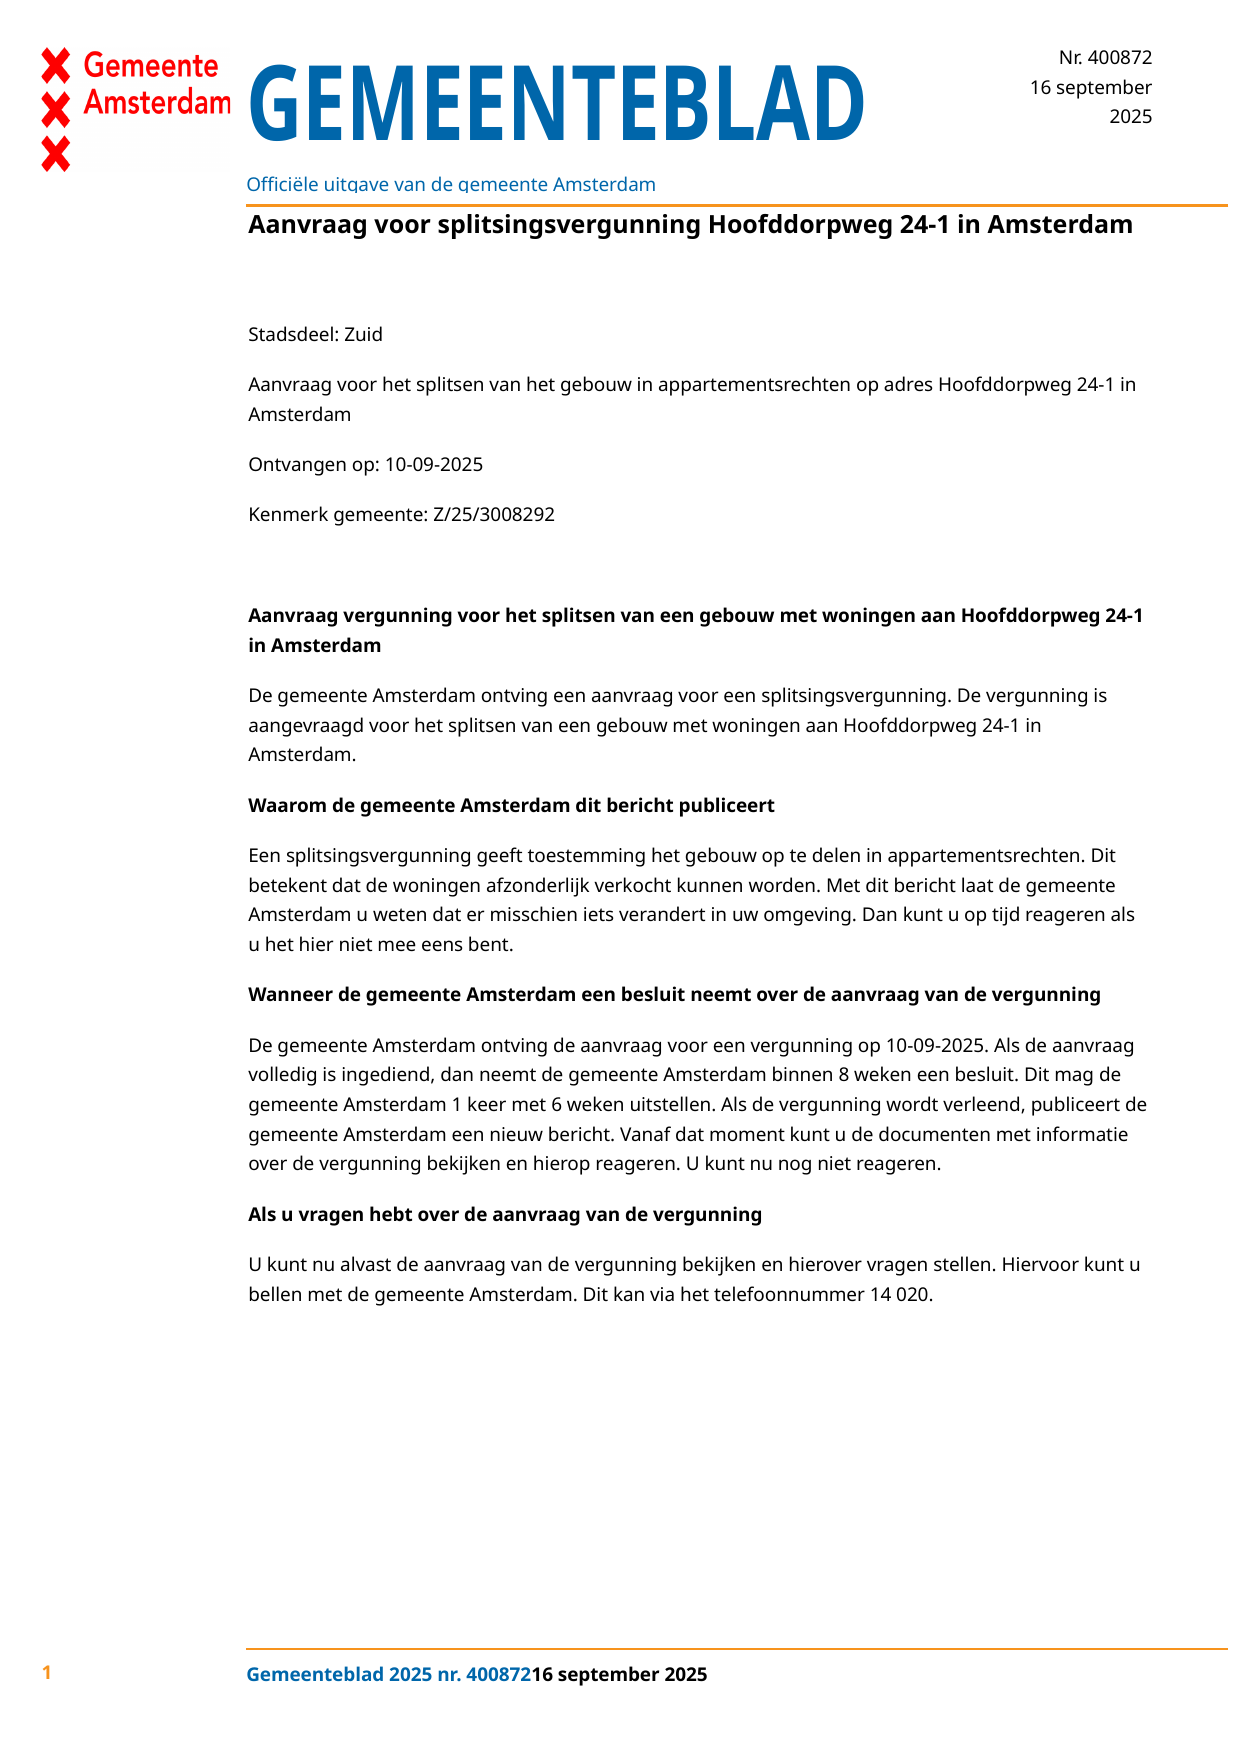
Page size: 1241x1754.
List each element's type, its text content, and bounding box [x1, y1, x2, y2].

text Als u vragen hebt over de aanvraag van de vergunning [248, 1201, 1152, 1226]
text Aanvraag voor splitsingsvergunning Hoofddorpweg 24-1 in Amsterdam [248, 207, 1152, 241]
text Ontvangen op: 10-09-2025 [248, 451, 1152, 477]
text Een splitsingsvergunning geeft toestemming het gebouw op te delen in appartementsrechten. Dit betekent dat de woningen afzonderlijk verkocht kunnen worden. Met dit bericht laat de gemeente Amsterdam u weten dat er misschien iets verandert in uw omgeving. Dan kunt u op tijd reageren als u het hier niet mee eens bent. [248, 842, 1152, 957]
text De gemeente Amsterdam ontving een aanvraag voor een splitsingsvergunning. De vergunning is aangevraagd voor het splitsen van een gebouw met woningen aan Hoofddorpweg 24-1 in Amsterdam. [248, 682, 1152, 767]
text Aanvraag voor het splitsen van het gebouw in appartementsrechten op adres Hoofddorpweg 24-1 in Amsterdam [248, 371, 1152, 426]
text Wanneer de gemeente Amsterdam een besluit neemt over de aanvraag van de vergunning [248, 982, 1152, 1007]
text De gemeente Amsterdam ontving de aanvraag voor een vergunning op 10-09-2025. Als de aanvraag volledig is ingediend, dan neemt de gemeente Amsterdam binnen 8 weken een besluit. Dit mag de gemeente Amsterdam 1 keer met 6 weken uitstellen. Als de vergunning wordt verleend, publiceert de gemeente Amsterdam een nieuw bericht. Vanaf dat moment kunt u de documenten met informatie over de vergunning bekijken en hierop reageren. U kunt nu nog niet reageren. [248, 1032, 1152, 1176]
text Waarom de gemeente Amsterdam dit bericht publiceert [248, 792, 1152, 818]
picture [41, 47, 231, 172]
text Aanvraag vergunning voor het splitsen van een gebouw met woningen aan Hoofddorpweg 24-1 in Amsterdam [248, 602, 1152, 658]
text Kenmerk gemeente: Z/25/3008292 [248, 502, 1152, 527]
text Stadsdeel: Zuid [248, 321, 1152, 346]
text U kunt nu alvast de aanvraag van de vergunning bekijken en hierover vragen stellen. Hiervoor kunt u bellen met de gemeente Amsterdam. Dit kan via het telefoonnummer 14 020. [248, 1251, 1152, 1306]
